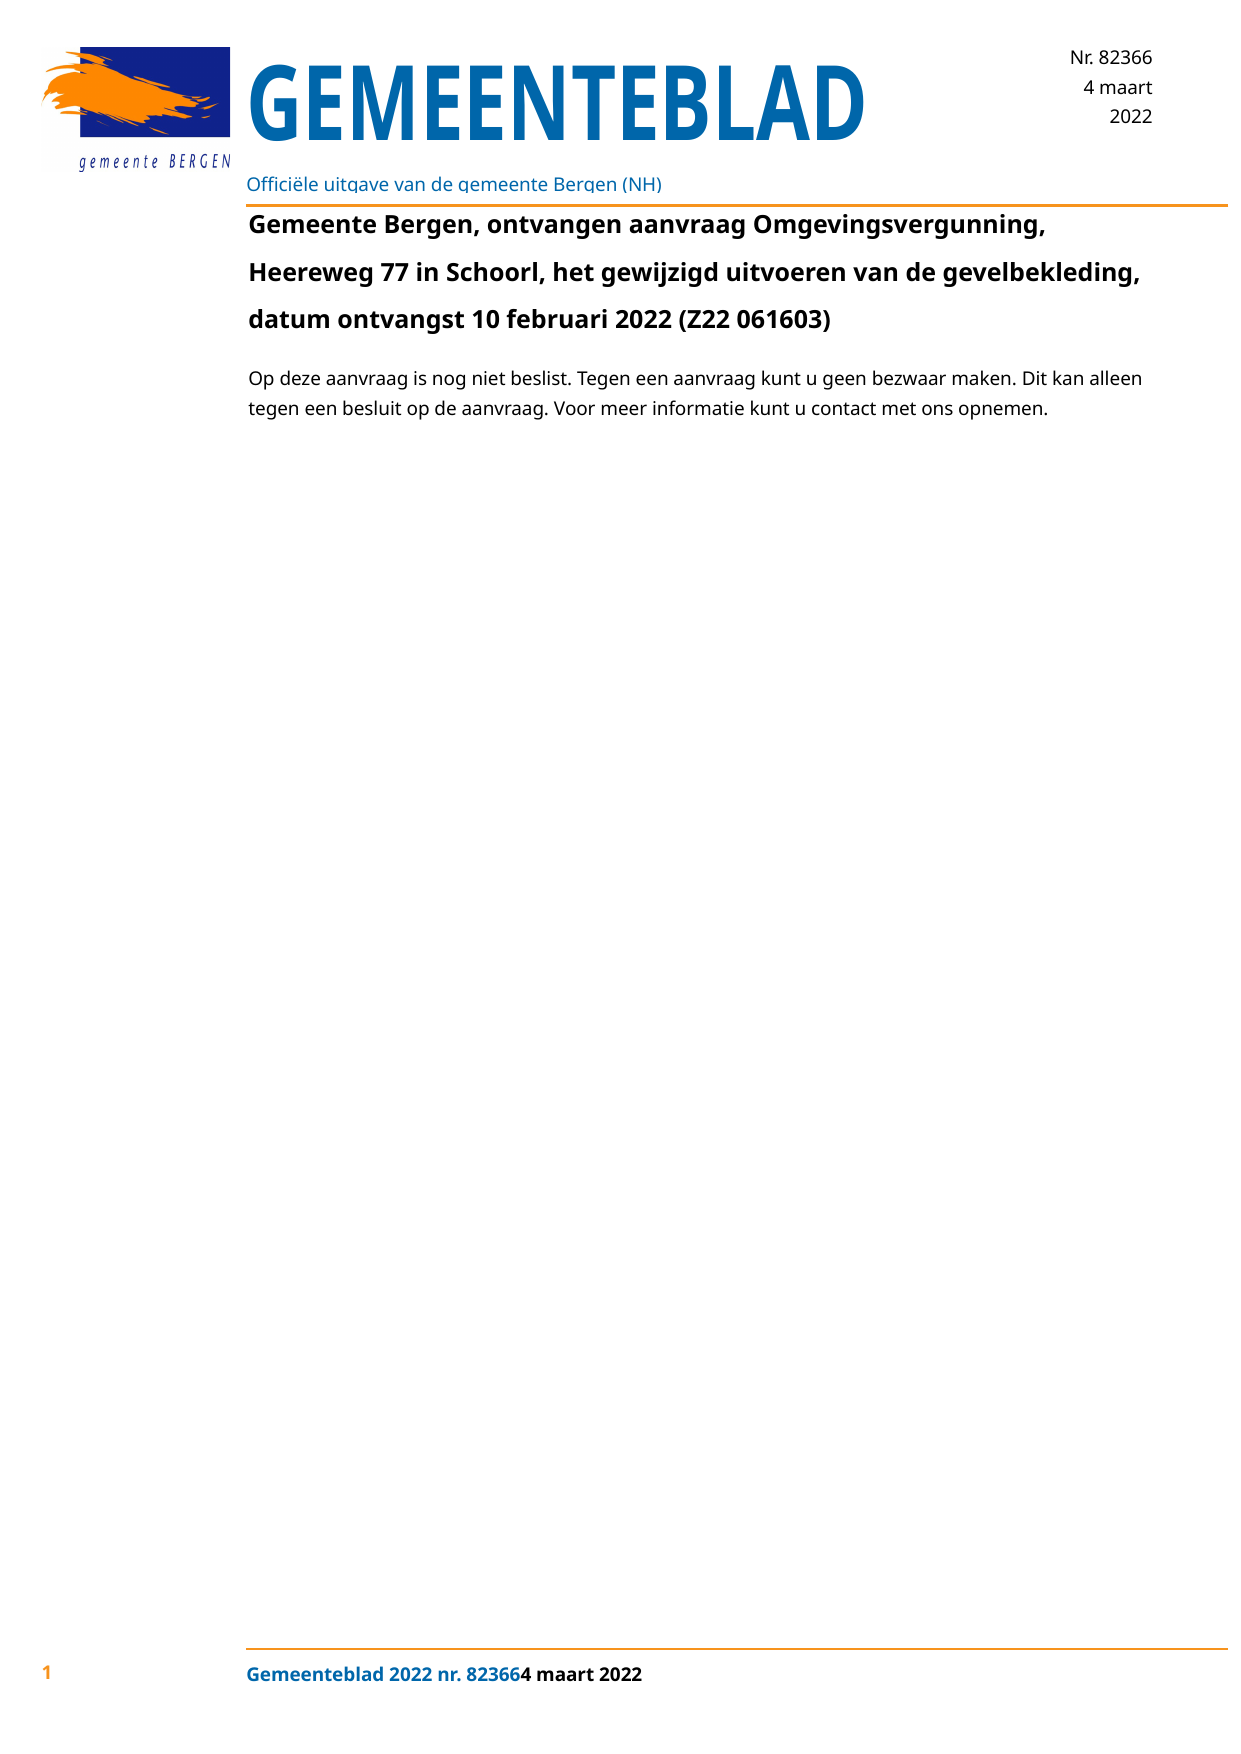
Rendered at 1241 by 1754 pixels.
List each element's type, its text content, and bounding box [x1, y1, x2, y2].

picture [41, 47, 231, 172]
text Gemeente Bergen, ontvangen aanvraag Omgevingsvergunning, Heereweg 77 in Schoorl, het gewijzigd uitvoeren van de gevelbekleding, datum ontvangst 10 februari 2022 (Z22 061603) [248, 207, 1152, 336]
text Op deze aanvraag is nog niet beslist. Tegen een aanvraag kunt u geen bezwaar maken. Dit kan alleen tegen een besluit op de aanvraag. Voor meer informatie kunt u contact met ons opnemen. [248, 366, 1152, 421]
